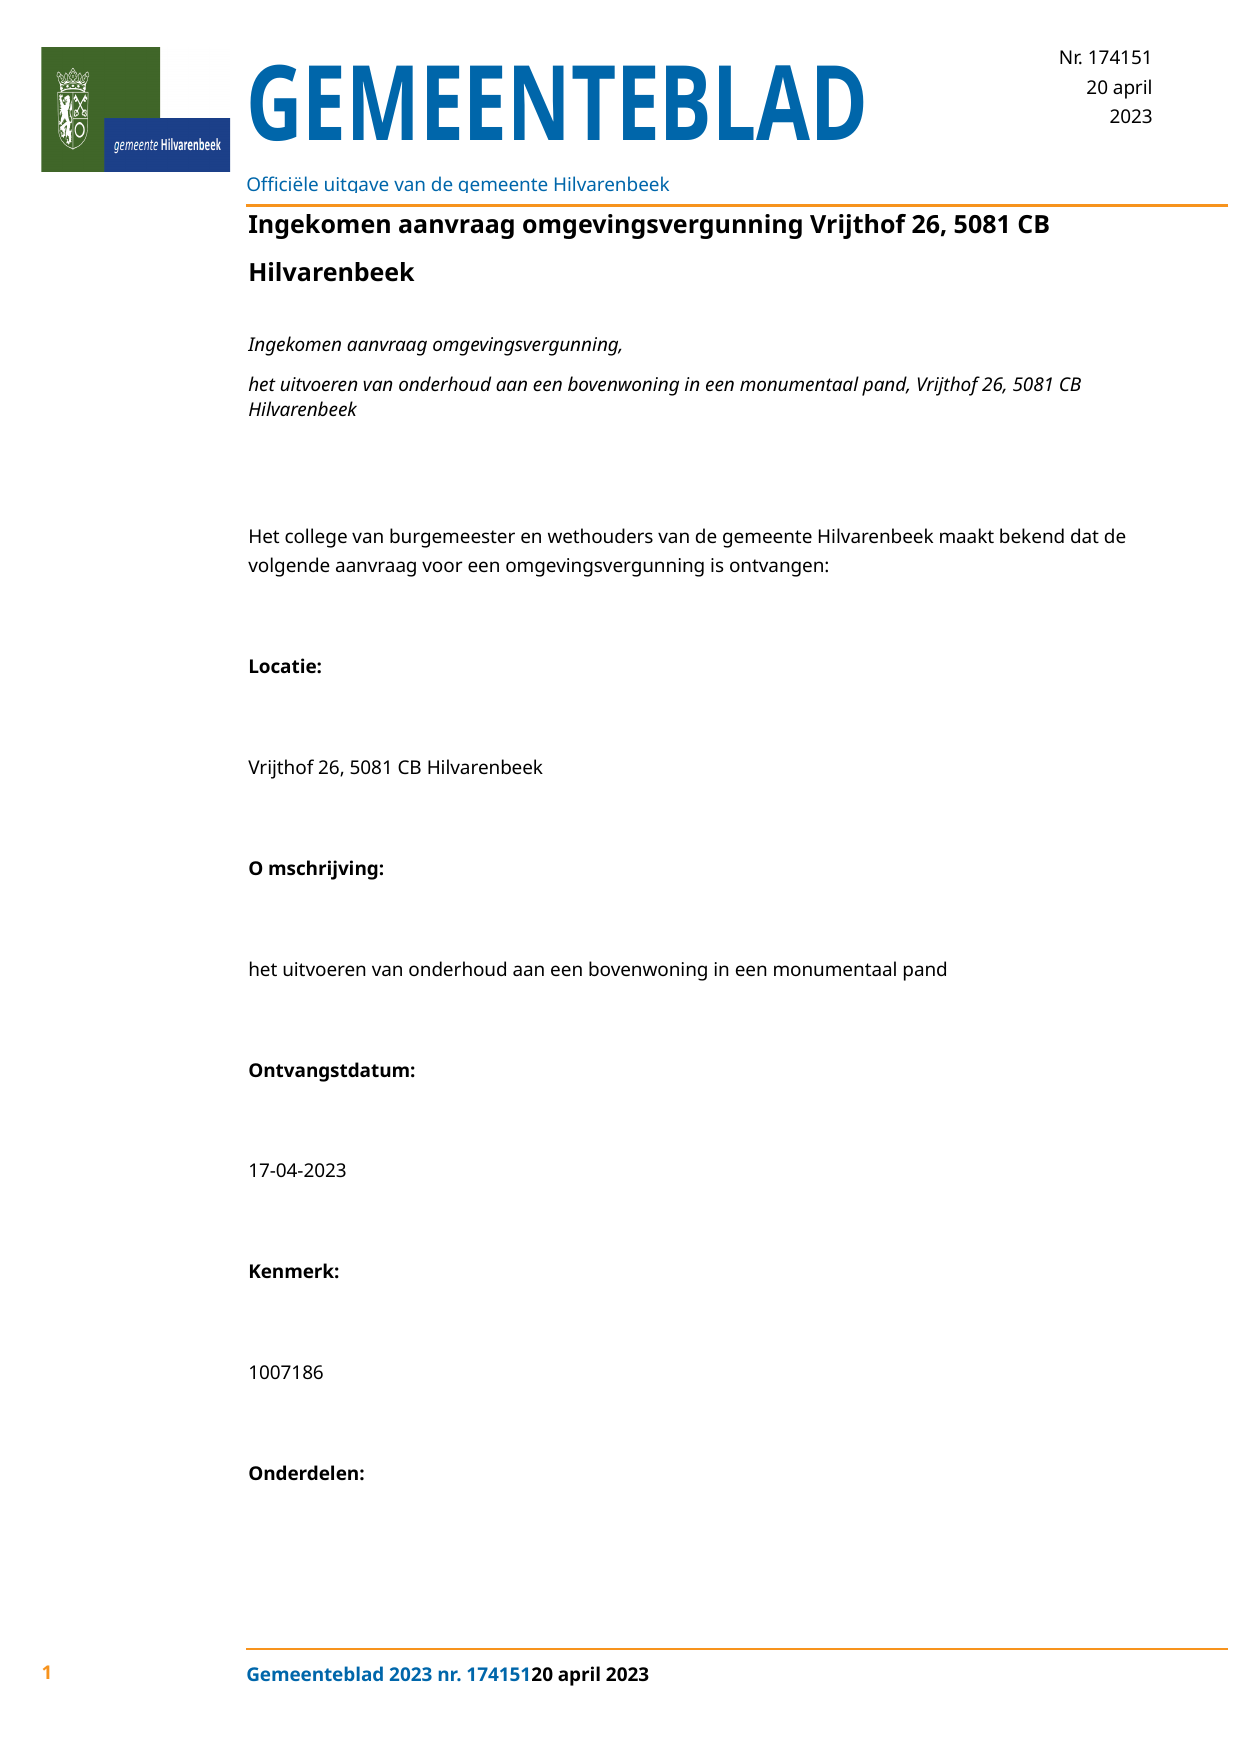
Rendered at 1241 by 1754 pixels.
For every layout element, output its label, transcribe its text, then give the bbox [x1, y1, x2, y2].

text het uitvoeren van onderhoud aan een bovenwoning in een monumentaal pand, Vrijthof 26, 5081 CB Hilvarenbeek [248, 371, 1152, 422]
text O mschrijving: [248, 855, 1152, 881]
text Onderdelen: [248, 1460, 1152, 1486]
picture [41, 47, 231, 172]
text Ingekomen aanvraag omgevingsvergunning, [248, 331, 1152, 357]
text Kenmerk: [248, 1258, 1152, 1284]
text Ontvangstdatum: [248, 1057, 1152, 1082]
text 1007186 [248, 1359, 1152, 1385]
text Vrijthof 26, 5081 CB Hilvarenbeek [248, 754, 1152, 780]
text Ingekomen aanvraag omgevingsvergunning Vrijthof 26, 5081 CB Hilvarenbeek [248, 207, 1152, 288]
text het uitvoeren van onderhoud aan een bovenwoning in een monumentaal pand [248, 956, 1152, 982]
text 17-04-2023 [248, 1158, 1152, 1183]
text Locatie: [248, 653, 1152, 679]
text Het college van burgemeester en wethouders van de gemeente Hilvarenbeek maakt bekend dat de volgende aanvraag voor een omgevingsvergunning is ontvangen: [248, 523, 1152, 578]
